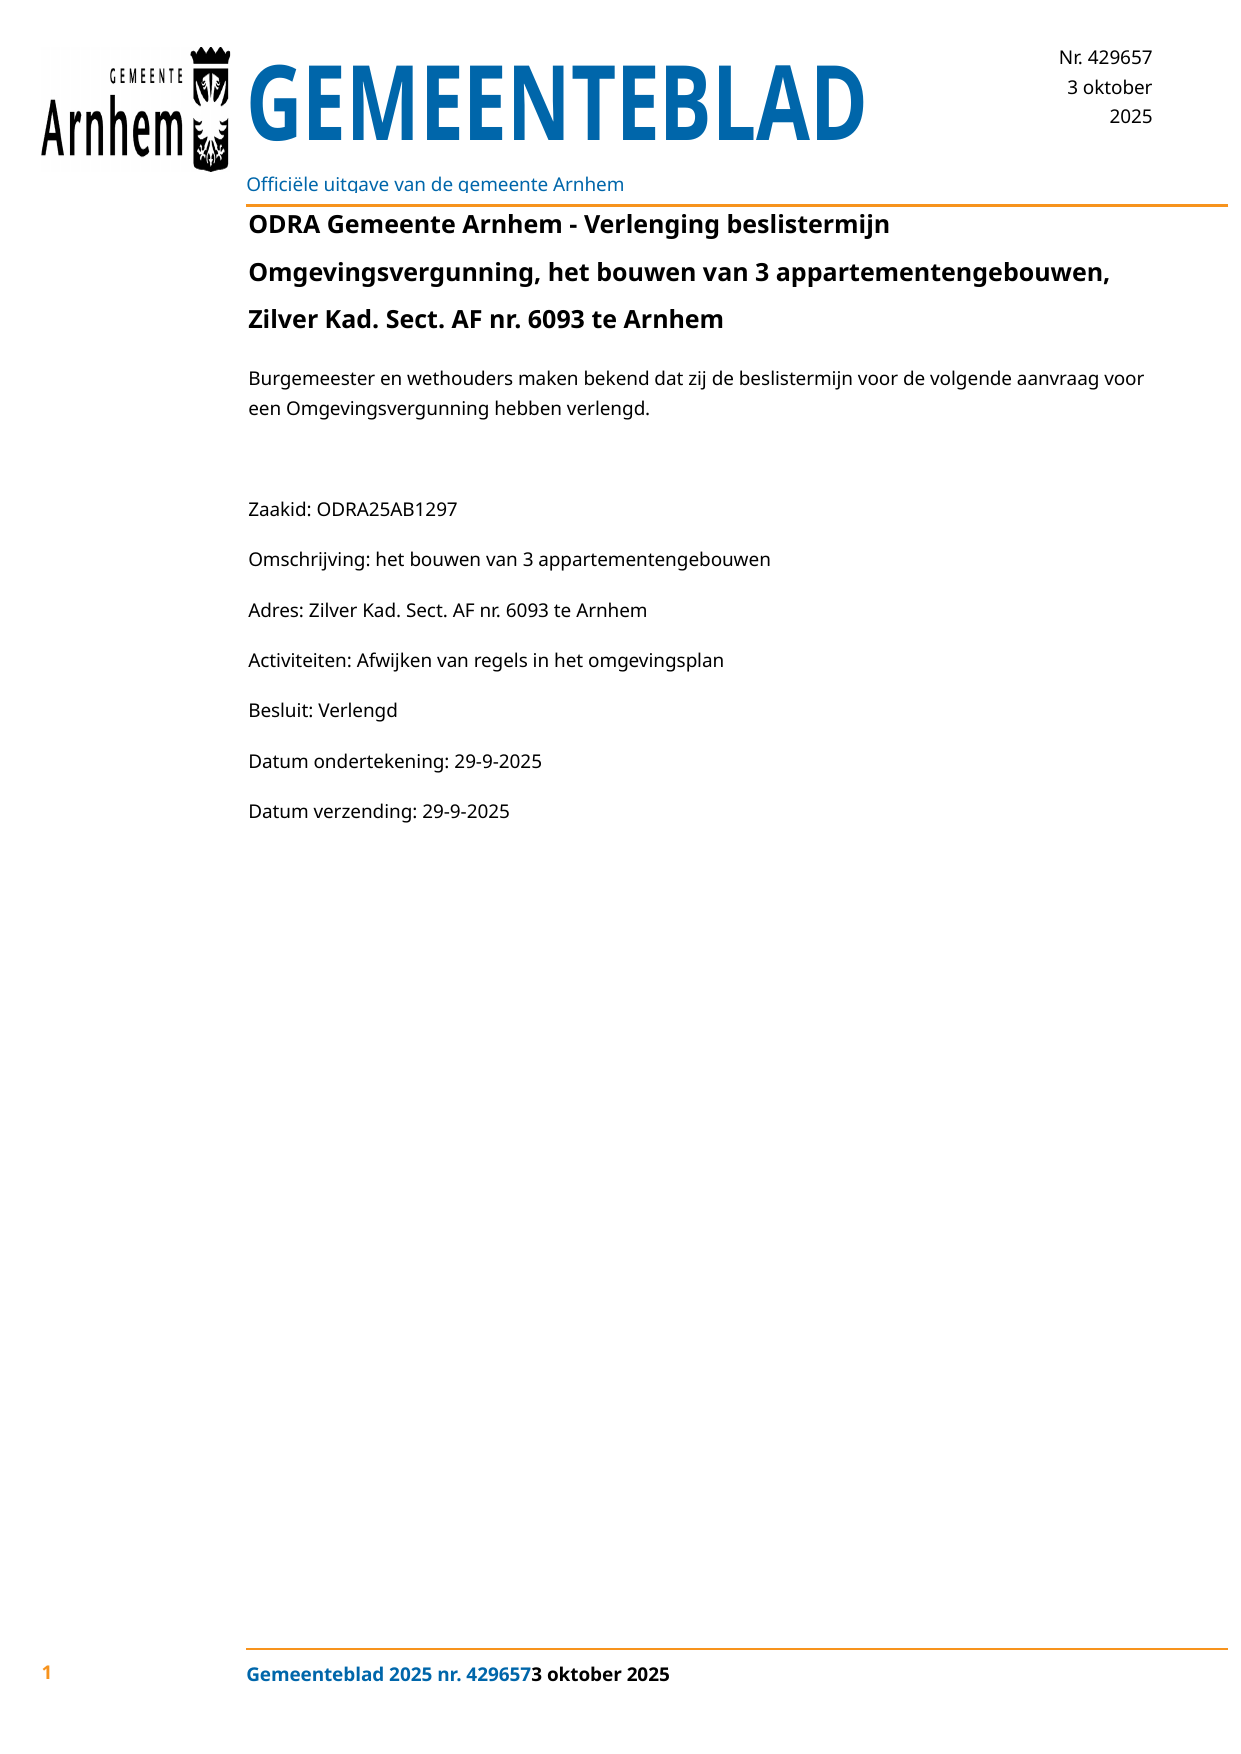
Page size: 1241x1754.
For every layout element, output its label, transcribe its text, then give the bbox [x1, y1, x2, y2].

text Datum ondertekening: 29-9-2025 [248, 748, 1152, 774]
text Burgemeester en wethouders maken bekend dat zij de beslistermijn voor de volgende aanvraag voor een Omgevingsvergunning hebben verlengd. [248, 366, 1152, 421]
text ODRA Gemeente Arnhem - Verlenging beslistermijn Omgevingsvergunning, het bouwen van 3 appartementengebouwen, Zilver Kad. Sect. AF nr. 6093 te Arnhem [248, 207, 1152, 336]
text Zaakid: ODRA25AB1297 [248, 496, 1152, 522]
text Activiteiten: Afwijken van regels in het omgevingsplan [248, 647, 1152, 673]
picture [41, 47, 231, 172]
text Omschrijving: het bouwen van 3 appartementengebouwen [248, 546, 1152, 572]
text Besluit: Verlengd [248, 698, 1152, 723]
text Adres: Zilver Kad. Sect. AF nr. 6093 te Arnhem [248, 597, 1152, 622]
text Datum verzending: 29-9-2025 [248, 798, 1152, 824]
